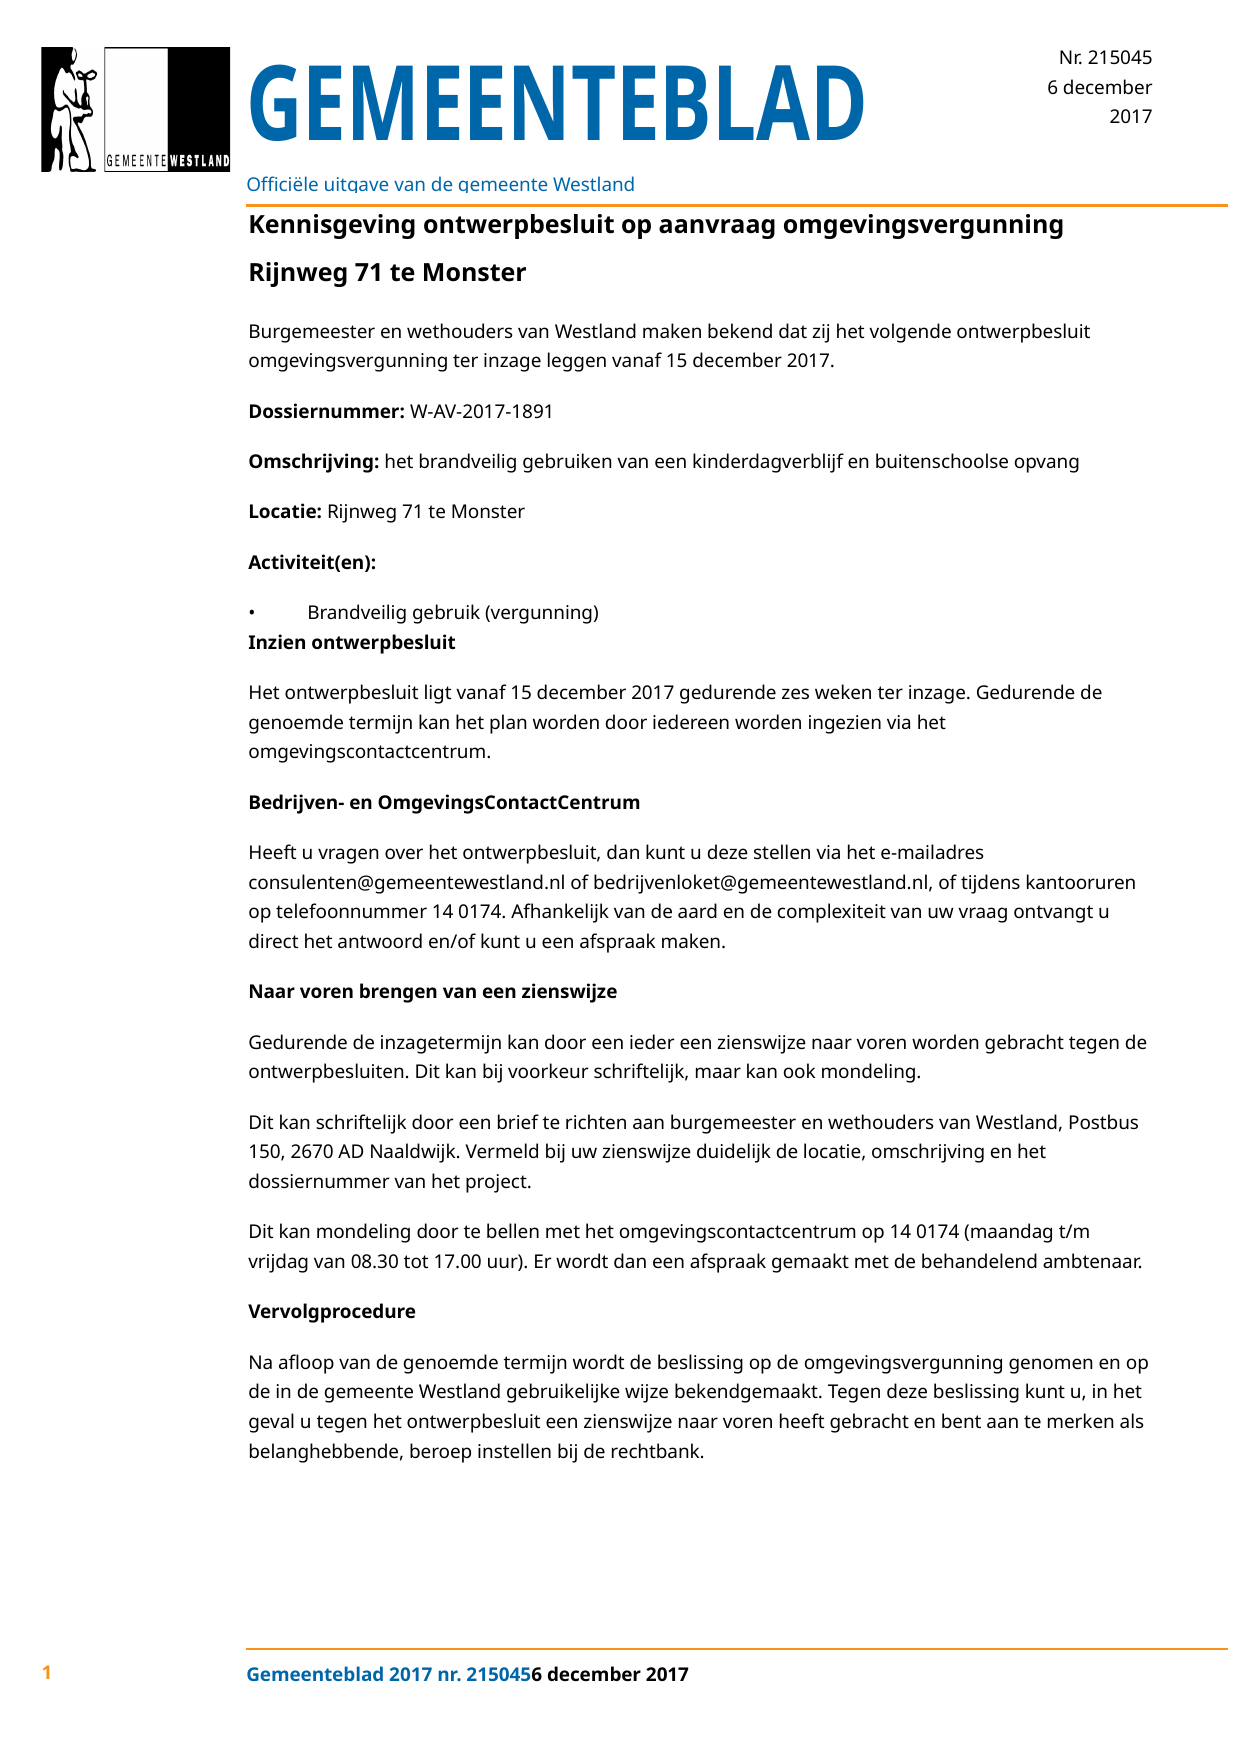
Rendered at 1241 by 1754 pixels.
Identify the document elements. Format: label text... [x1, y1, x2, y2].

text Gedurende de inzagetermijn kan door een ieder een zienswijze naar voren worden gebracht tegen de ontwerpbesluiten. Dit kan bij voorkeur schriftelijk, maar kan ook mondeling. [248, 1029, 1152, 1084]
text Na afloop van de genoemde termijn wordt de beslissing op de omgevingsvergunning genomen en op de in de gemeente Westland gebruikelijke wijze bekendgemaakt. Tegen deze beslissing kunt u, in het geval u tegen het ontwerpbesluit een zienswijze naar voren heeft gebracht en bent aan te merken als belanghebbende, beroep instellen bij de rechtbank. [248, 1349, 1152, 1464]
picture [41, 47, 231, 172]
text Omschrijving: het brandveilig gebruiken van een kinderdagverblijf en buitenschoolse opvang [248, 448, 1152, 474]
text Dossiernummer: W-AV-2017-1891 [248, 398, 1152, 424]
text Kennisgeving ontwerpbesluit op aanvraag omgevingsvergunning Rijnweg 71 te Monster [248, 207, 1152, 288]
text Locatie: Rijnweg 71 te Monster [248, 499, 1152, 524]
text Vervolgprocedure [248, 1299, 1152, 1324]
text Burgemeester en wethouders van Westland maken bekend dat zij het volgende ontwerpbesluit omgevingsvergunning ter inzage leggen vanaf 15 december 2017. [248, 318, 1152, 373]
text Activiteit(en): [248, 549, 1152, 575]
text Dit kan mondeling door te bellen met het omgevingscontactcentrum op 14 0174 (maandag t/m vrijdag van 08.30 tot 17.00 uur). Er wordt dan een afspraak gemaakt met de behandelend ambtenaar. [248, 1219, 1152, 1274]
list Brandveilig gebruik (vergunning) [248, 599, 1152, 625]
text Het ontwerpbesluit ligt vanaf 15 december 2017 gedurende zes weken ter inzage. Gedurende de genoemde termijn kan het plan worden door iedereen worden ingezien via het omgevingscontactcentrum. [248, 679, 1152, 764]
text Naar voren brengen van een zienswijze [248, 979, 1152, 1004]
text Heeft u vragen over het ontwerpbesluit, dan kunt u deze stellen via het e-mailadres consulenten@gemeentewestland.nl of bedrijvenloket@gemeentewestland.nl, of tijdens kantooruren op telefoonnummer 14 0174. Afhankelijk van de aard en de complexiteit van uw vraag ontvangt u direct het antwoord en/of kunt u een afspraak maken. [248, 839, 1152, 954]
text Dit kan schriftelijk door een brief te richten aan burgemeester en wethouders van Westland, Postbus 150, 2670 AD Naaldwijk. Vermeld bij uw zienswijze duidelijk de locatie, omschrijving en het dossiernummer van het project. [248, 1109, 1152, 1194]
text Bedrijven- en OmgevingsContactCentrum [248, 789, 1152, 815]
text Inzien ontwerpbesluit [248, 629, 1152, 655]
